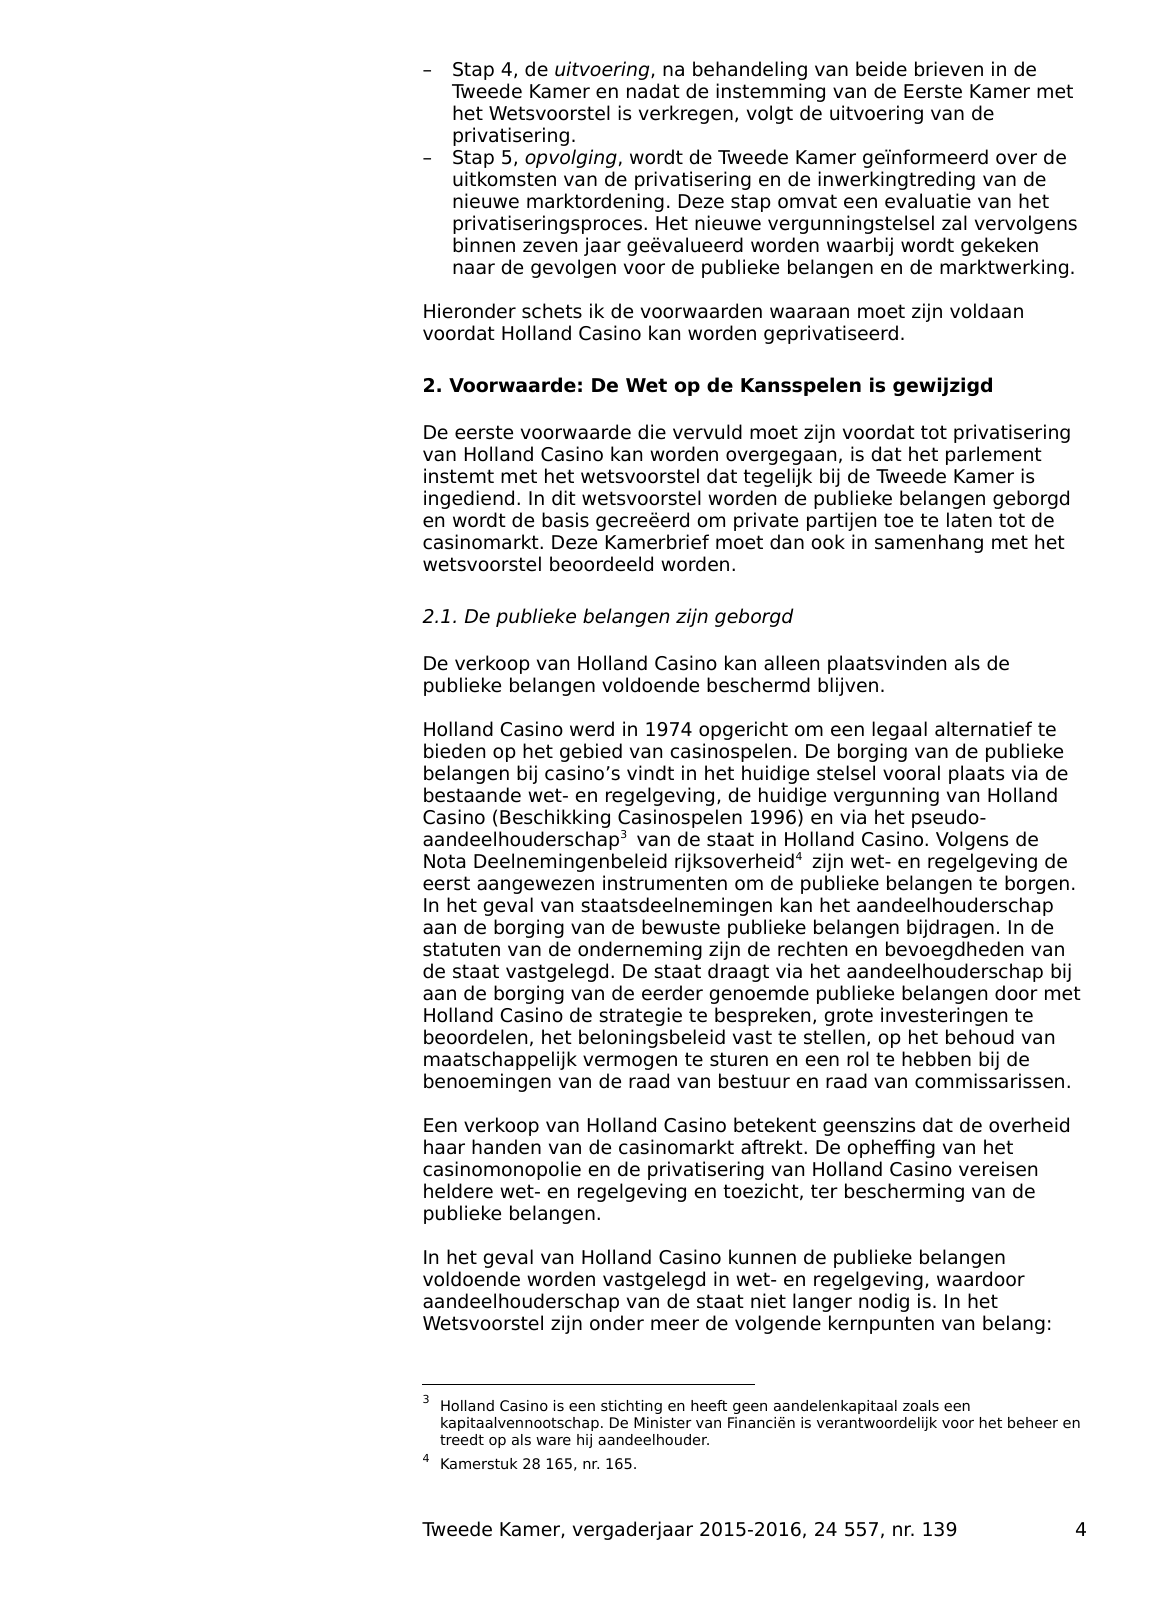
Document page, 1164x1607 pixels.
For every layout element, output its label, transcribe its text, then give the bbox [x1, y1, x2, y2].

text Hieronder schets ik de voorwaarden waaraan moet zijn voldaan voordat Holland Casino kan worden geprivatiseerd. [422, 301, 1087, 345]
text Een verkoop van Holland Casino betekent geenszins dat de overheid haar handen van de casinomarkt aftrekt. De opheffing van het casinomonopolie en de privatisering van Holland Casino vereisen heldere wet- en regelgeving en toezicht, ter bescherming van de publieke belangen. [422, 1115, 1087, 1225]
text Holland Casino werd in 1974 opgericht om een legaal alternatief te bieden op het gebied van casinospelen. De borging van de publieke belangen bij casino’s vindt in het huidige stelsel vooral plaats via de bestaande wet- en regelgeving, de huidige vergunning van Holland Casino (Beschikking Casinospelen 1996) en via het pseudo-aandeelhouderschap van de staat in Holland Casino. Volgens de Nota Deelnemingenbeleid rijksoverheid zijn wet- en regelgeving de eerst aangewezen instrumenten om de publieke belangen te borgen. In het geval van staatsdeelnemingen kan het aandeelhouderschap aan de borging van de bewuste publieke belangen bijdragen. In de statuten van de onderneming zijn de rechten en bevoegdheden van de staat vastgelegd. De staat draagt via het aandeelhouderschap bij aan de borging van de eerder genoemde publieke belangen door met Holland Casino de strategie te bespreken, grote investeringen te beoordelen, het beloningsbeleid vast te stellen, op het behoud van maatschappelijk vermogen te sturen en een rol te hebben bij de benoemingen van de raad van bestuur en raad van commissarissen. [422, 719, 1087, 1093]
subtitle 2. Voorwaarde: De Wet op de Kansspelen is gewijzigd [422, 375, 1087, 397]
text – Stap 4, de uitvoering, na behandeling van beide brieven in de Tweede Kamer en nadat de instemming van de Eerste Kamer met het Wetsvoorstel is verkregen, volgt de uitvoering van de privatisering. [422, 59, 1087, 147]
text In het geval van Holland Casino kunnen de publieke belangen voldoende worden vastgelegd in wet- en regelgeving, waardoor aandeelhouderschap van de staat niet langer nodig is. In het Wetsvoorstel zijn onder meer de volgende kernpunten van belang: [422, 1247, 1087, 1335]
text Kamerstuk 28 165, nr. 165. [422, 1452, 1087, 1474]
text De eerste voorwaarde die vervuld moet zijn voordat tot privatisering van Holland Casino kan worden overgegaan, is dat het parlement instemt met het wetsvoorstel dat tegelijk bij de Tweede Kamer is ingediend. In dit wetsvoorstel worden de publieke belangen geborgd en wordt de basis gecreëerd om private partijen toe te laten tot de casinomarkt. Deze Kamerbrief moet dan ook in samenhang met het wetsvoorstel beoordeeld worden. [422, 422, 1087, 576]
text – Stap 5, opvolging, wordt de Tweede Kamer geïnformeerd over de uitkomsten van de privatisering en de inwerkingtreding van de nieuwe marktordening. Deze stap omvat een evaluatie van het privatiseringsproces. Het nieuwe vergunningstelsel zal vervolgens binnen zeven jaar geëvalueerd worden waarbij wordt gekeken naar de gevolgen voor de publieke belangen en de marktwerking. [422, 147, 1087, 279]
subtitle 2.1. De publieke belangen zijn geborgd [422, 606, 1087, 628]
text De verkoop van Holland Casino kan alleen plaatsvinden als de publieke belangen voldoende beschermd blijven. [422, 653, 1087, 697]
text Holland Casino is een stichting en heeft geen aandelenkapitaal zoals een kapitaalvennootschap. De Minister van Financiën is verantwoordelijk voor het beheer en treedt op als ware hij aandeelhouder. [422, 1393, 1087, 1449]
